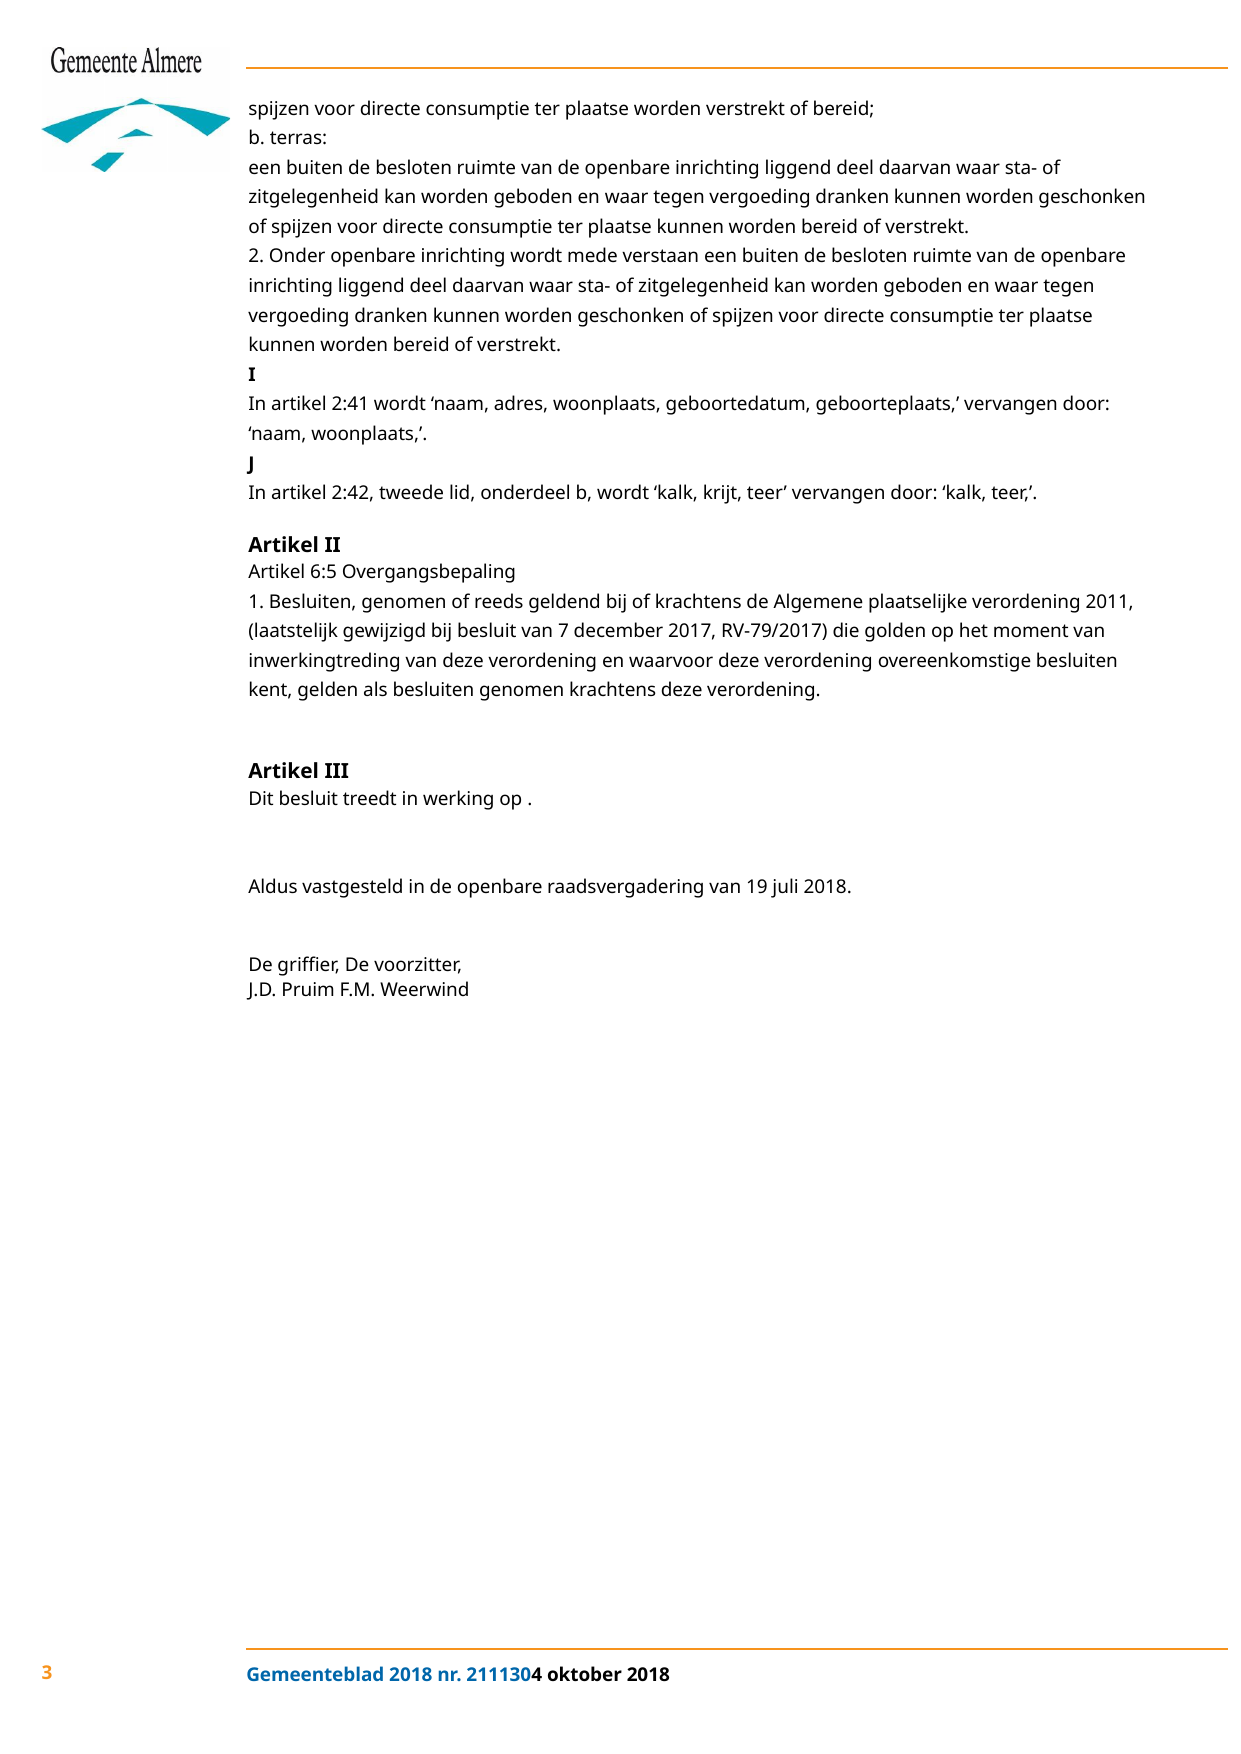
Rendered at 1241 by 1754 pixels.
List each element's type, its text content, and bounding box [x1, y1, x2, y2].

text Artikel II [248, 530, 1152, 558]
text I [248, 361, 1152, 387]
text een buiten de besloten ruimte van de openbare inrichting liggend deel daarvan waar sta- of zitgelegenheid kan worden geboden en waar tegen vergoeding dranken kunnen worden geschonken of spijzen voor directe consumptie ter plaatse kunnen worden bereid of verstrekt. [248, 154, 1152, 239]
text Artikel III [248, 757, 1152, 785]
text In artikel 2:41 wordt ‘naam, adres, woonplaats, geboortedatum, geboorteplaats,’ vervangen door: ‘naam, woonplaats,’. [248, 391, 1152, 446]
picture [41, 47, 231, 172]
text In artikel 2:42, tweede lid, onderdeel b, wordt ‘kalk, krijt, teer’ vervangen door: ‘kalk, teer,’. [248, 479, 1152, 505]
text Dit besluit treedt in werking op . [248, 785, 1152, 811]
text spijzen voor directe consumptie ter plaatse worden verstrekt of bereid; [248, 95, 1152, 121]
text J [248, 450, 1152, 476]
text b. terras: [248, 124, 1152, 150]
text J.D. Pruim F.M. Weerwind [248, 977, 1152, 1002]
text 1. Besluiten, genomen of reeds geldend bij of krachtens de Algemene plaatselijke verordening 2011, (laatstelijk gewijzigd bij besluit van 7 december 2017, RV-79/2017) die golden op het moment van inwerkingtreding van deze verordening en waarvoor deze verordening overeenkomstige besluiten kent, gelden als besluiten genomen krachtens deze verordening. [248, 588, 1152, 702]
text Aldus vastgesteld in de openbare raadsvergadering van 19 juli 2018. [248, 874, 1152, 899]
text 2. Onder openbare inrichting wordt mede verstaan een buiten de besloten ruimte van de openbare inrichting liggend deel daarvan waar sta- of zitgelegenheid kan worden geboden en waar tegen vergoeding dranken kunnen worden geschonken of spijzen voor directe consumptie ter plaatse kunnen worden bereid of verstrekt. [248, 243, 1152, 357]
text De griffier, De voorzitter, [248, 951, 1152, 977]
text Artikel 6:5 Overgangsbepaling [248, 558, 1152, 584]
